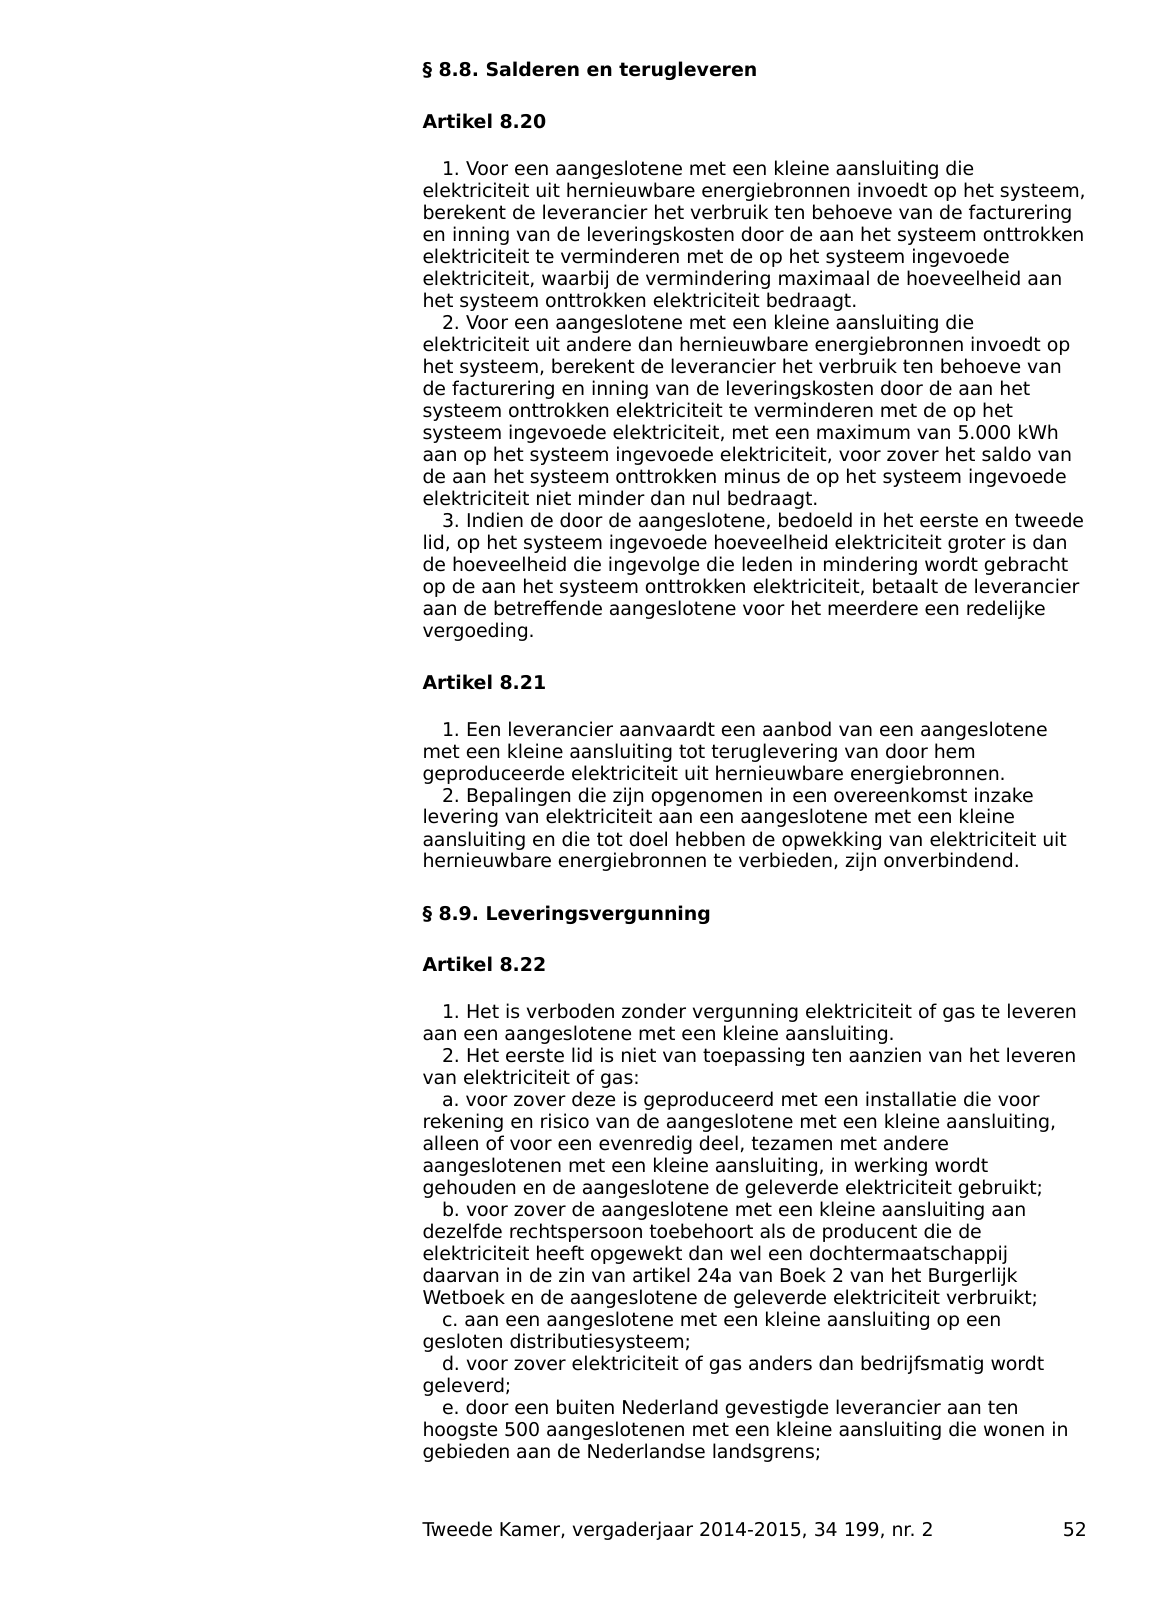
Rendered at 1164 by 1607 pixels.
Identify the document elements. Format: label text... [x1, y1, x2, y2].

text a. voor zover deze is geproduceerd met een installatie die voor rekening en risico van de aangeslotene met een kleine aansluiting, alleen of voor een evenredig deel, tezamen met andere aangeslotenen met een kleine aansluiting, in werking wordt gehouden en de aangeslotene de geleverde elektriciteit gebruikt; [422, 1089, 1087, 1199]
text 1. Voor een aangeslotene met een kleine aansluiting die elektriciteit uit hernieuwbare energiebronnen invoedt op het systeem, berekent de leverancier het verbruik ten behoeve van de facturering en inning van de leveringskosten door de aan het systeem onttrokken elektriciteit te verminderen met de op het systeem ingevoede elektriciteit, waarbij de vermindering maximaal de hoeveelheid aan het systeem onttrokken elektriciteit bedraagt. [422, 158, 1087, 312]
text 2. Voor een aangeslotene met een kleine aansluiting die elektriciteit uit andere dan hernieuwbare energiebronnen invoedt op het systeem, berekent de leverancier het verbruik ten behoeve van de facturering en inning van de leveringskosten door de aan het systeem onttrokken elektriciteit te verminderen met de op het systeem ingevoede elektriciteit, met een maximum van 5.000 kWh aan op het systeem ingevoede elektriciteit, voor zover het saldo van de aan het systeem onttrokken minus de op het systeem ingevoede elektriciteit niet minder dan nul bedraagt. [422, 312, 1087, 510]
subtitle Artikel 8.20 [422, 111, 1087, 133]
text 3. Indien de door de aangeslotene, bedoeld in het eerste en tweede lid, op het systeem ingevoede hoeveelheid elektriciteit groter is dan de hoeveelheid die ingevolge die leden in mindering wordt gebracht op de aan het systeem onttrokken elektriciteit, betaalt de leverancier aan de betreffende aangeslotene voor het meerdere een redelijke vergoeding. [422, 510, 1087, 642]
text b. voor zover de aangeslotene met een kleine aansluiting aan dezelfde rechtspersoon toebehoort als de producent die de elektriciteit heeft opgewekt dan wel een dochtermaatschappij daarvan in de zin van artikel 24a van Boek 2 van het Burgerlijk Wetboek en de aangeslotene de geleverde elektriciteit verbruikt; [422, 1199, 1087, 1309]
text 2. Het eerste lid is niet van toepassing ten aanzien van het leveren van elektriciteit of gas: [422, 1045, 1087, 1089]
text d. voor zover elektriciteit of gas anders dan bedrijfsmatig wordt geleverd; [422, 1353, 1087, 1397]
subtitle Artikel 8.22 [422, 954, 1087, 976]
text e. door een buiten Nederland gevestigde leverancier aan ten hoogste 500 aangeslotenen met een kleine aansluiting die wonen in gebieden aan de Nederlandse landsgrens; [422, 1397, 1087, 1463]
text 2. Bepalingen die zijn opgenomen in een overeenkomst inzake levering van elektriciteit aan een aangeslotene met een kleine aansluiting en die tot doel hebben de opwekking van elektriciteit uit hernieuwbare energiebronnen te verbieden, zijn onverbindend. [422, 784, 1087, 872]
text 1. Het is verboden zonder vergunning elektriciteit of gas te leveren aan een aangeslotene met een kleine aansluiting. [422, 1001, 1087, 1045]
text 1. Een leverancier aanvaardt een aanbod van een aangeslotene met een kleine aansluiting tot teruglevering van door hem geproduceerde elektriciteit uit hernieuwbare energiebronnen. [422, 718, 1087, 784]
subtitle § 8.8. Salderen en terugleveren [422, 59, 1087, 81]
subtitle § 8.9. Leveringsvergunning [422, 902, 1087, 924]
subtitle Artikel 8.21 [422, 672, 1087, 693]
text c. aan een aangeslotene met een kleine aansluiting op een gesloten distributiesysteem; [422, 1309, 1087, 1353]
